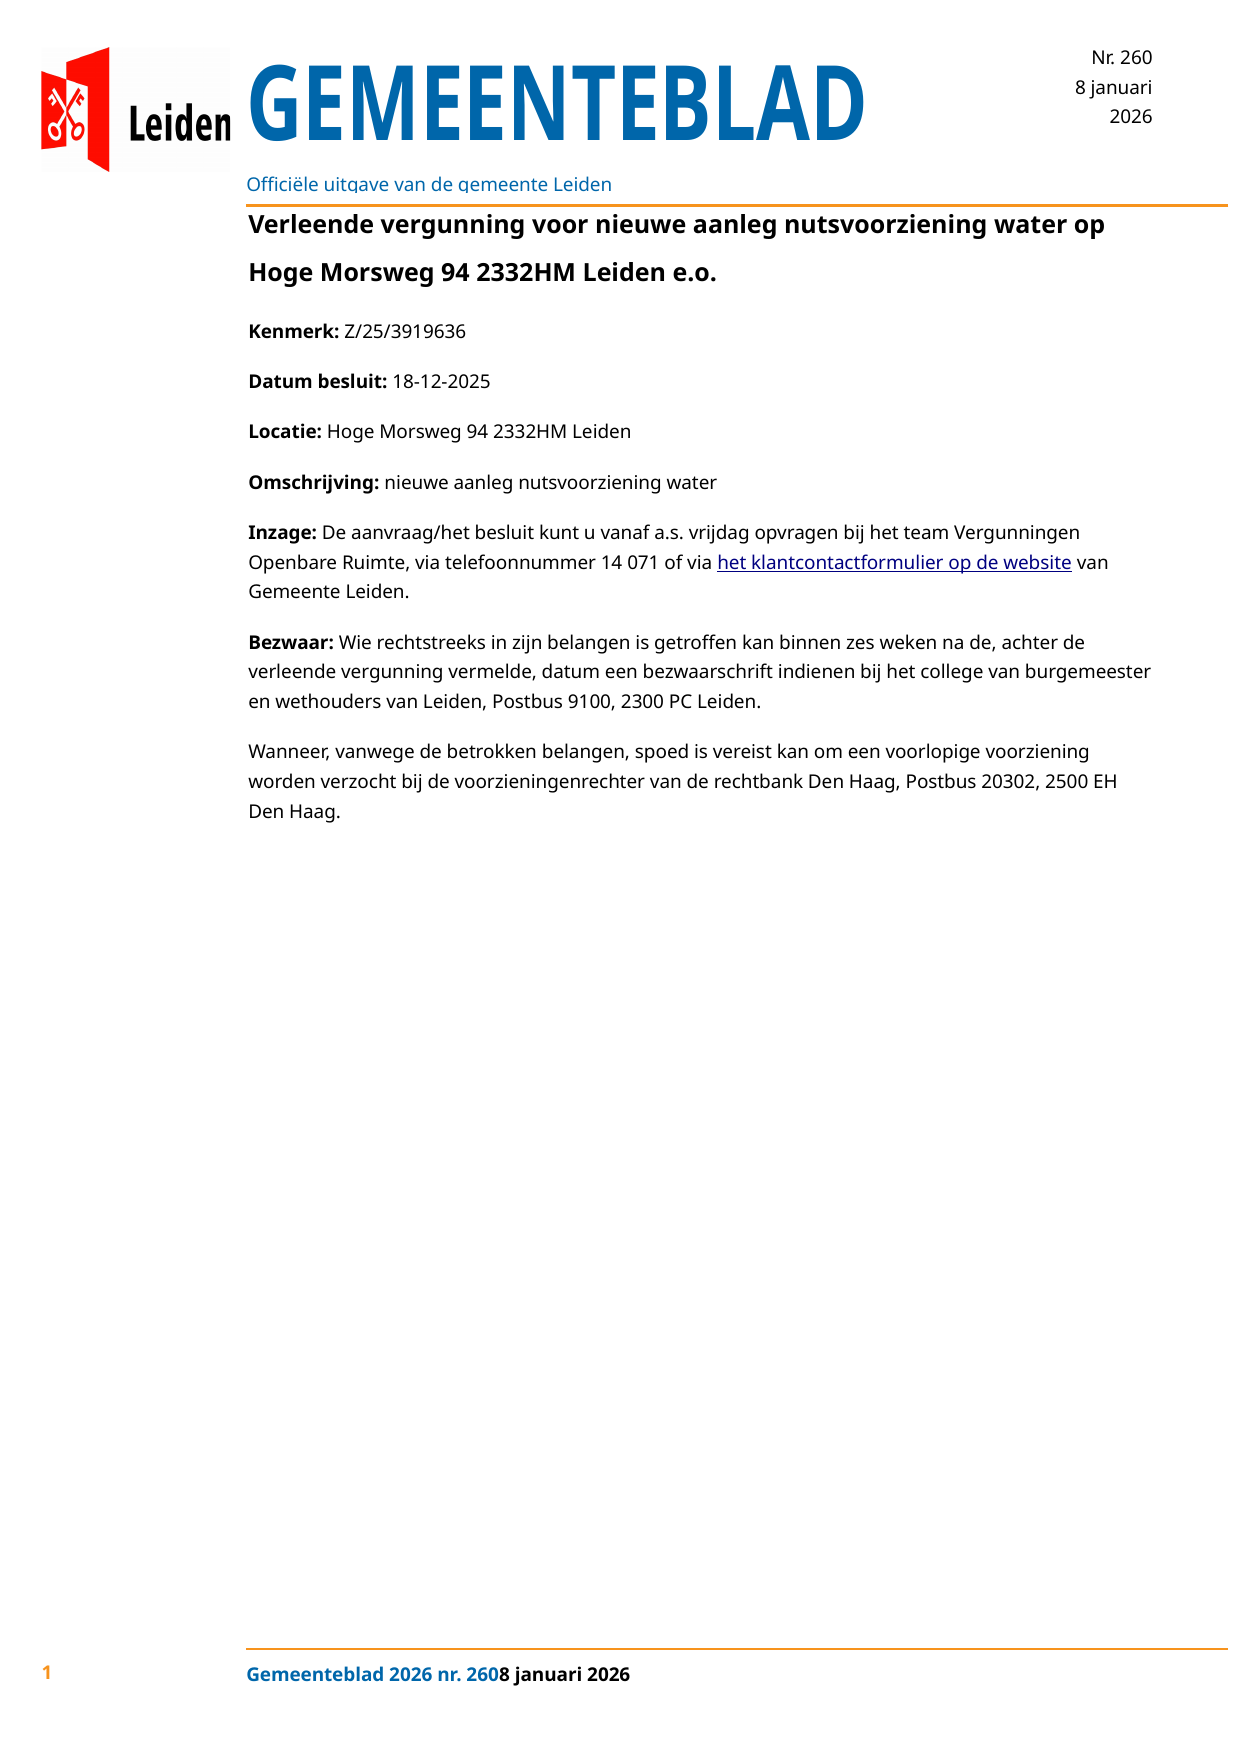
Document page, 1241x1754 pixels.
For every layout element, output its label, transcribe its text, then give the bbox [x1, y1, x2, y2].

text Bezwaar: Wie rechtstreeks in zijn belangen is getroffen kan binnen zes weken na de, achter de verleende vergunning vermelde, datum een bezwaarschrift indienen bij het college van burgemeester en wethouders van Leiden, Postbus 9100, 2300 PC Leiden. [248, 629, 1152, 714]
text Inzage: De aanvraag/het besluit kunt u vanaf a.s. vrijdag opvragen bij het team Vergunningen Openbare Ruimte, via telefoonnummer 14 071 of via het klantcontactformulier op de website van Gemeente Leiden. [248, 519, 1152, 604]
text Omschrijving: nieuwe aanleg nutsvoorziening water [248, 469, 1152, 495]
text Datum besluit: 18-12-2025 [248, 368, 1152, 394]
picture [41, 47, 231, 172]
text Kenmerk: Z/25/3919636 [248, 318, 1152, 344]
text Wanneer, vanwege de betrokken belangen, spoed is vereist kan om een voorlopige voorziening worden verzocht bij de voorzieningenrechter van de rechtbank Den Haag, Postbus 20302, 2500 EH Den Haag. [248, 739, 1152, 824]
text Locatie: Hoge Morsweg 94 2332HM Leiden [248, 419, 1152, 444]
text Verleende vergunning voor nieuwe aanleg nutsvoorziening water op Hoge Morsweg 94 2332HM Leiden e.o. [248, 207, 1152, 288]
